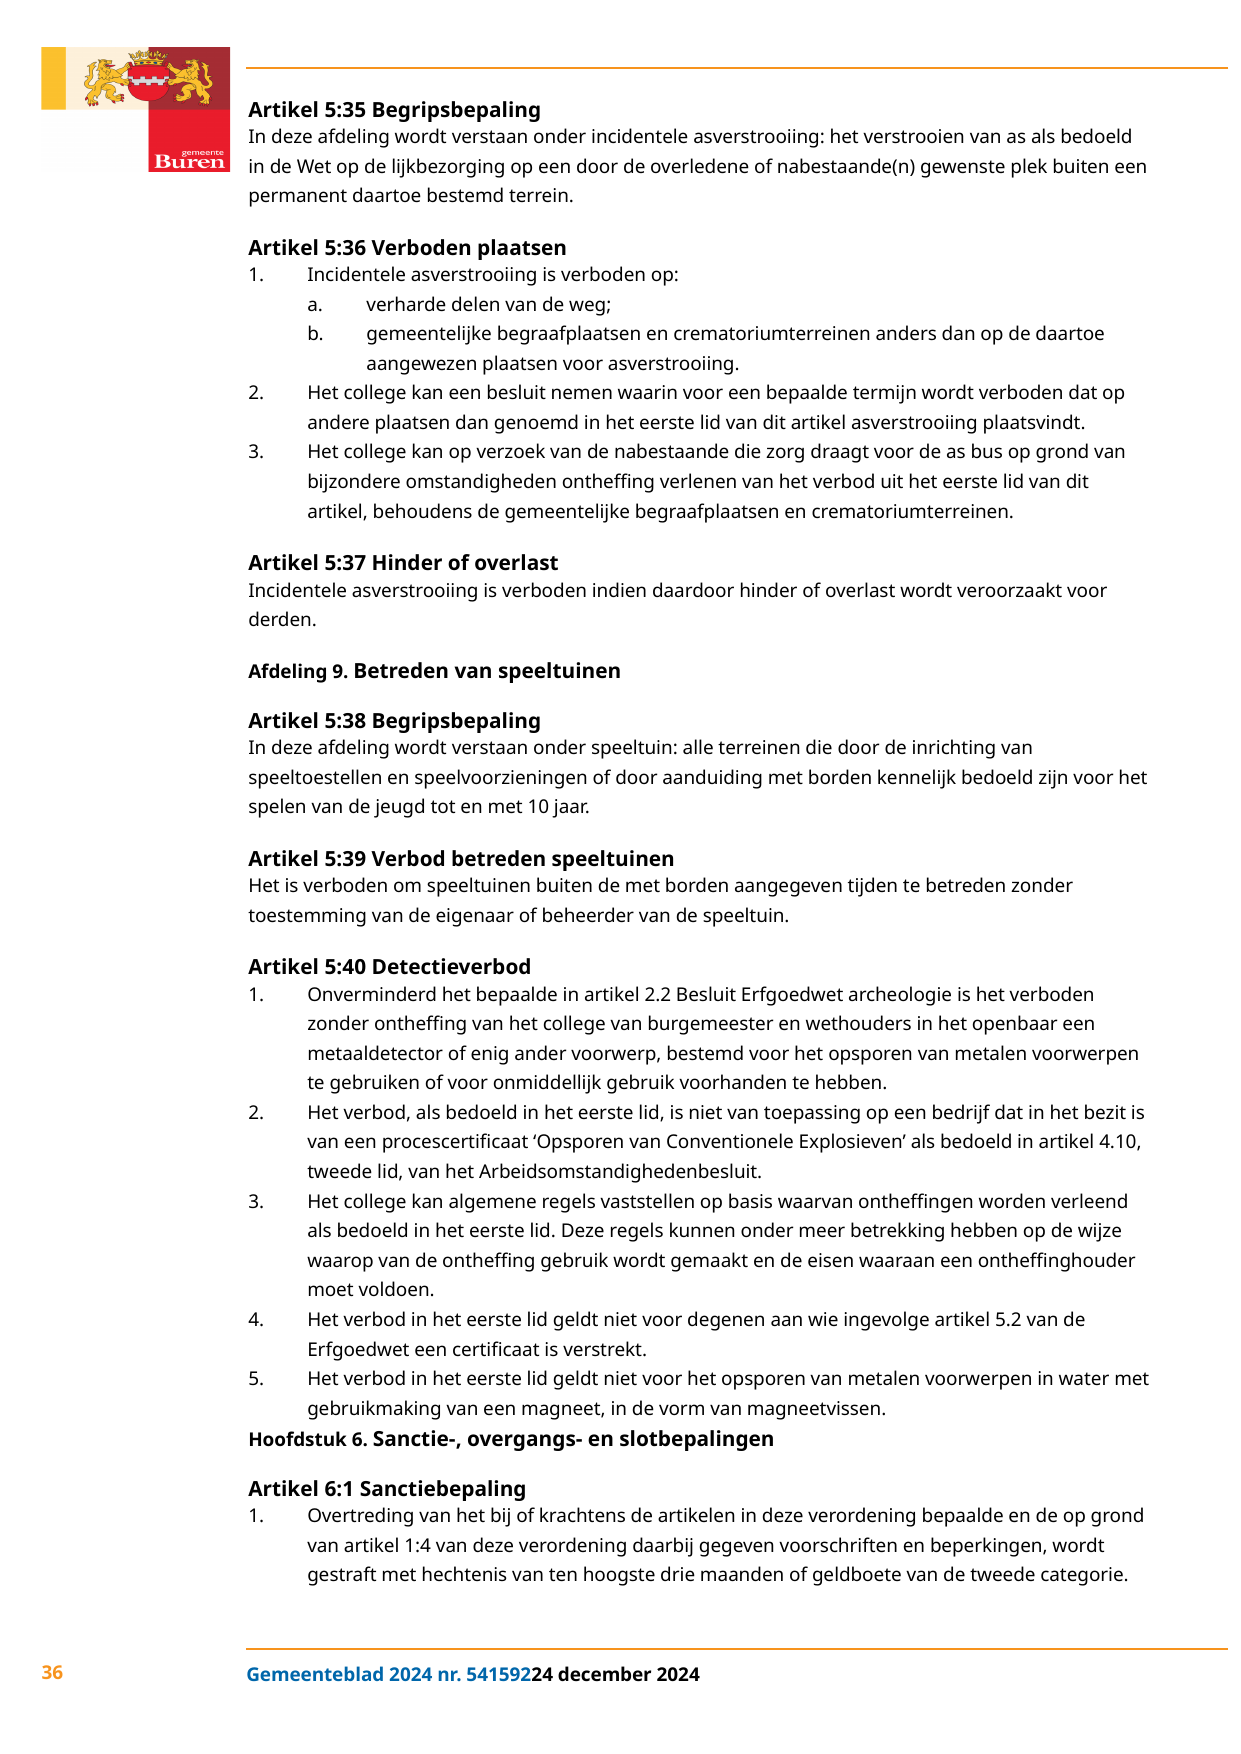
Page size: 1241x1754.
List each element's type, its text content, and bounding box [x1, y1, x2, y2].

text Artikel 5:37 Hinder of overlast [248, 548, 1152, 577]
list Het college kan op verzoek van de nabestaande die zorg draagt voor de as bus op grond van bijzondere omstandigheden ontheffing verlenen van het verbod uit het eerste lid van dit artikel, behoudens de gemeentelijke begraafplaatsen en crematoriumterreinen. [248, 439, 1152, 524]
list Overtreding van het bij of krachtens de artikelen in deze verordening bepaalde en de op grond van artikel 1:4 van deze verordening daarbij gegeven voorschriften en beperkingen, wordt gestraft met hechtenis van ten hoogste drie maanden of geldboete van de tweede categorie. [248, 1502, 1152, 1587]
text Afdeling 9. Betreden van speeltuinen [248, 657, 1152, 685]
text In deze afdeling wordt verstaan onder incidentele asverstrooiing: het verstrooien van as als bedoeld in de Wet op de lijkbezorging op een door de overledene of nabestaande(n) gewenste plek buiten een permanent daartoe bestemd terrein. [248, 123, 1152, 208]
list verharde delen van de weg; [307, 291, 1152, 317]
text Artikel 6:1 Sanctiebepaling [248, 1474, 1152, 1502]
text Artikel 5:36 Verboden plaatsen [248, 233, 1152, 261]
list Incidentele asverstrooiing is verboden op: [248, 261, 1152, 287]
text Het is verboden om speeltuinen buiten de met borden aangegeven tijden te betreden zonder toestemming van de eigenaar of beheerder van de speeltuin. [248, 872, 1152, 928]
text In deze afdeling wordt verstaan onder speeltuin: alle terreinen die door de inrichting van speeltoestellen en speelvoorzieningen of door aanduiding met borden kennelijk bedoeld zijn voor het spelen van de jeugd tot en met 10 jaar. [248, 734, 1152, 819]
text Artikel 5:39 Verbod betreden speeltuinen [248, 844, 1152, 872]
list gemeentelijke begraafplaatsen en crematoriumterreinen anders dan op de daartoe aangewezen plaatsen voor asverstrooiing. [307, 320, 1152, 376]
list Het verbod, als bedoeld in het eerste lid, is niet van toepassing op een bedrijf dat in het bezit is van een procescertificaat ‘Opsporen van Conventionele Explosieven’ als bedoeld in artikel 4.10, tweede lid, van het Arbeidsomstandighedenbesluit. [248, 1099, 1152, 1184]
text Incidentele asverstrooiing is verboden indien daardoor hinder of overlast wordt veroorzaakt voor derden. [248, 577, 1152, 632]
list Het verbod in het eerste lid geldt niet voor degenen aan wie ingevolge artikel 5.2 van de Erfgoedwet een certificaat is verstrekt. [248, 1306, 1152, 1362]
picture [41, 47, 231, 172]
text Hoofdstuk 6. Sanctie-, overgangs- en slotbepalingen [248, 1424, 1152, 1453]
list Het college kan een besluit nemen waarin voor een bepaalde termijn wordt verboden dat op andere plaatsen dan genoemd in het eerste lid van dit artikel asverstrooiing plaatsvindt. [248, 379, 1152, 435]
text Artikel 5:35 Begripsbepaling [248, 95, 1152, 123]
text Artikel 5:38 Begripsbepaling [248, 706, 1152, 734]
text Artikel 5:40 Detectieverbod [248, 952, 1152, 981]
list Het college kan algemene regels vaststellen op basis waarvan ontheffingen worden verleend als bedoeld in het eerste lid. Deze regels kunnen onder meer betrekking hebben op de wijze waarop van de ontheffing gebruik wordt gemaakt en de eisen waaraan een ontheffinghouder moet voldoen. [248, 1188, 1152, 1302]
list Het verbod in het eerste lid geldt niet voor het opsporen van metalen voorwerpen in water met gebruikmaking van een magneet, in de vorm van magneetvissen. [248, 1365, 1152, 1421]
list Onverminderd het bepaalde in artikel 2.2 Besluit Erfgoedwet archeologie is het verboden zonder ontheffing van het college van burgemeester en wethouders in het openbaar een metaaldetector of enig ander voorwerp, bestemd voor het opsporen van metalen voorwerpen te gebruiken of voor onmiddellijk gebruik voorhanden te hebben. [248, 981, 1152, 1095]
